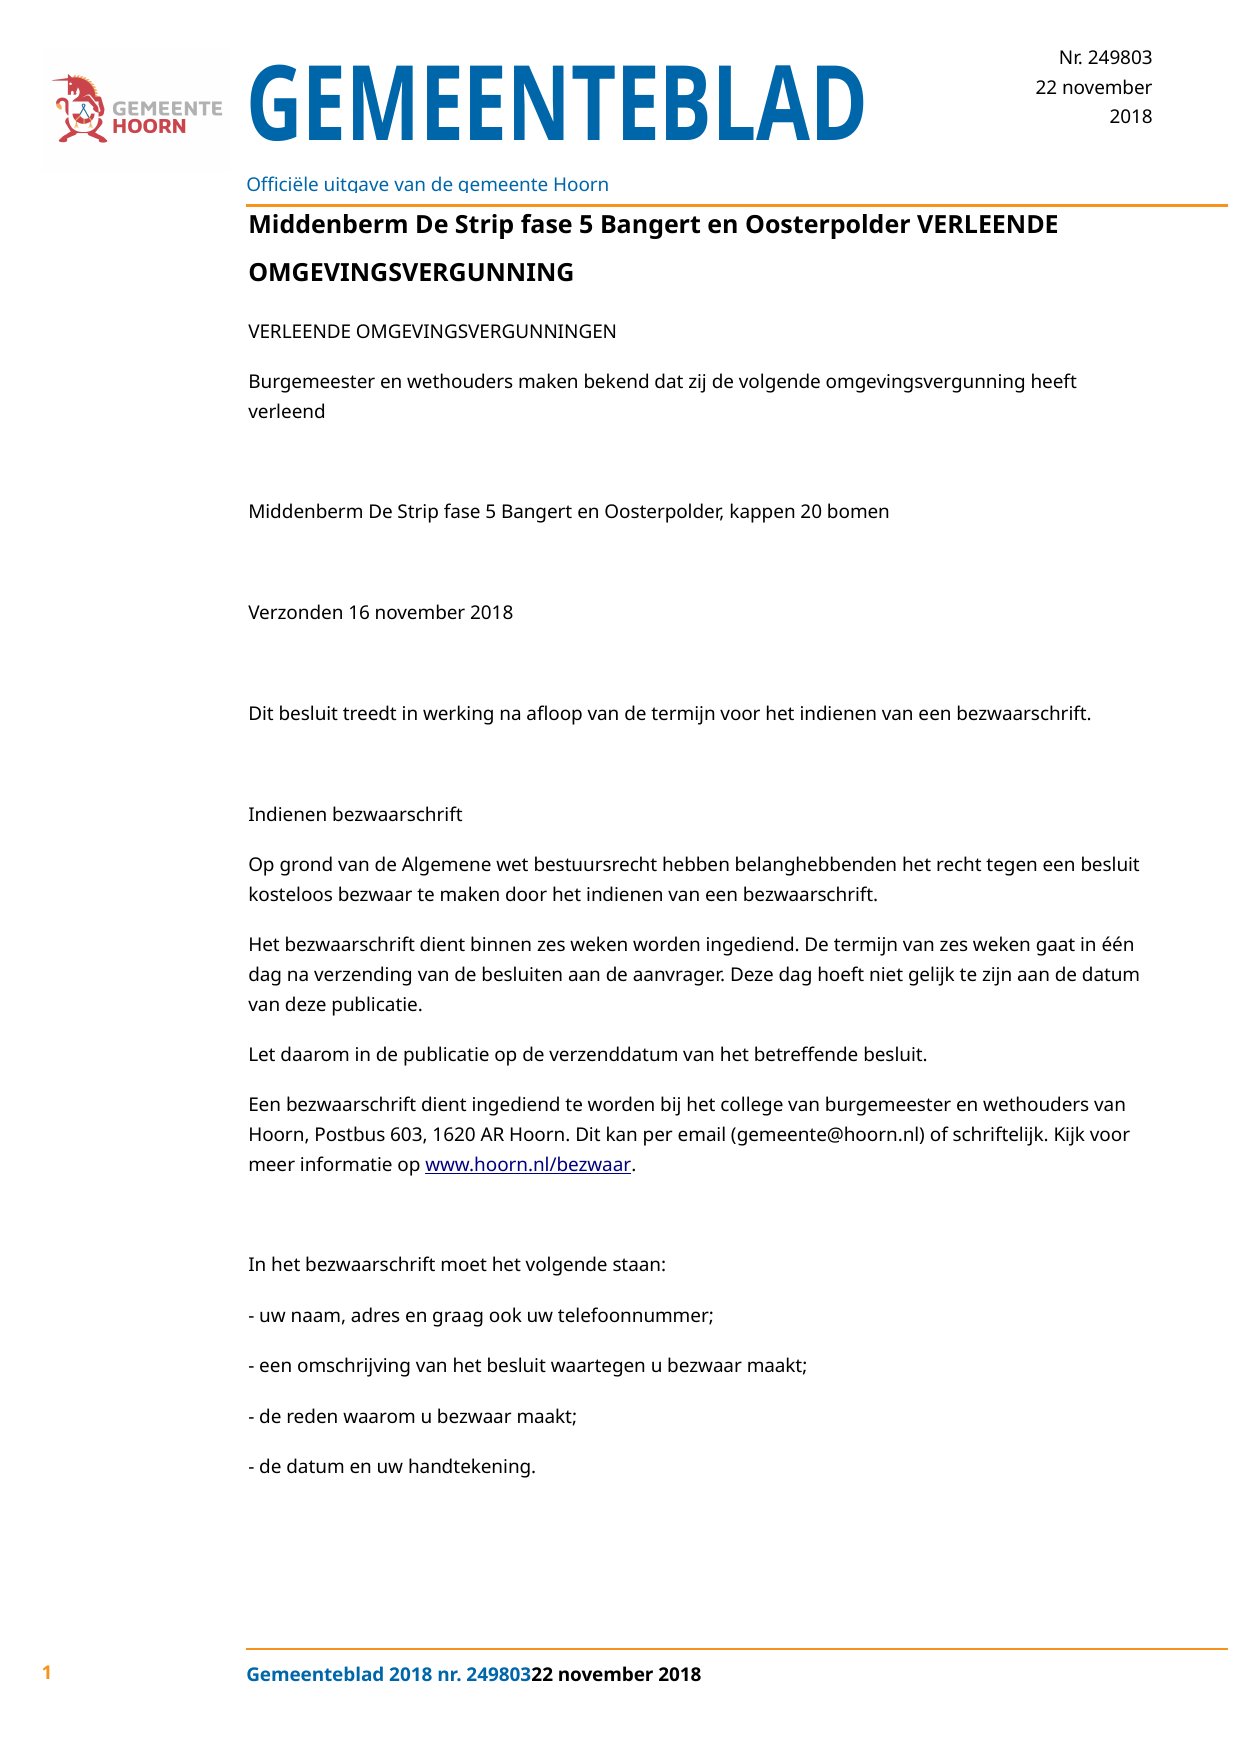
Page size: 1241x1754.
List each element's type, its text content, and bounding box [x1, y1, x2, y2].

text Verzonden 16 november 2018 [248, 599, 1152, 625]
text Let daarom in de publicatie op de verzenddatum van het betreffende besluit. [248, 1041, 1152, 1067]
text Het bezwaarschrift dient binnen zes weken worden ingediend. De termijn van zes weken gaat in één dag na verzending van de besluiten aan de aanvrager. Deze dag hoeft niet gelijk te zijn aan de datum van deze publicatie. [248, 932, 1152, 1017]
text VERLEENDE OMGEVINGSVERGUNNINGEN [248, 318, 1152, 344]
text Dit besluit treedt in werking na afloop van de termijn voor het indienen van een bezwaarschrift. [248, 700, 1152, 726]
text Indienen bezwaarschrift [248, 801, 1152, 827]
text Een bezwaarschrift dient ingediend te worden bij het college van burgemeester en wethouders van Hoorn, Postbus 603, 1620 AR Hoorn. Dit kan per email (gemeente@hoorn.nl) of schriftelijk. Kijk voor meer informatie op www.hoorn.nl/bezwaar. [248, 1092, 1152, 1177]
text In het bezwaarschrift moet het volgende staan: [248, 1252, 1152, 1277]
text - uw naam, adres en graag ook uw telefoonnummer; [248, 1302, 1152, 1328]
picture [41, 47, 231, 172]
text Middenberm De Strip fase 5 Bangert en Oosterpolder, kappen 20 bomen [248, 499, 1152, 524]
text Middenberm De Strip fase 5 Bangert en Oosterpolder VERLEENDE OMGEVINGSVERGUNNING [248, 207, 1152, 288]
text Burgemeester en wethouders maken bekend dat zij de volgende omgevingsvergunning heeft verleend [248, 368, 1152, 424]
text - de reden waarom u bezwaar maakt; [248, 1403, 1152, 1429]
text Op grond van de Algemene wet bestuursrecht hebben belanghebbenden het recht tegen een besluit kosteloos bezwaar te maken door het indienen van een bezwaarschrift. [248, 852, 1152, 907]
text - de datum en uw handtekening. [248, 1453, 1152, 1479]
text - een omschrijving van het besluit waartegen u bezwaar maakt; [248, 1352, 1152, 1378]
